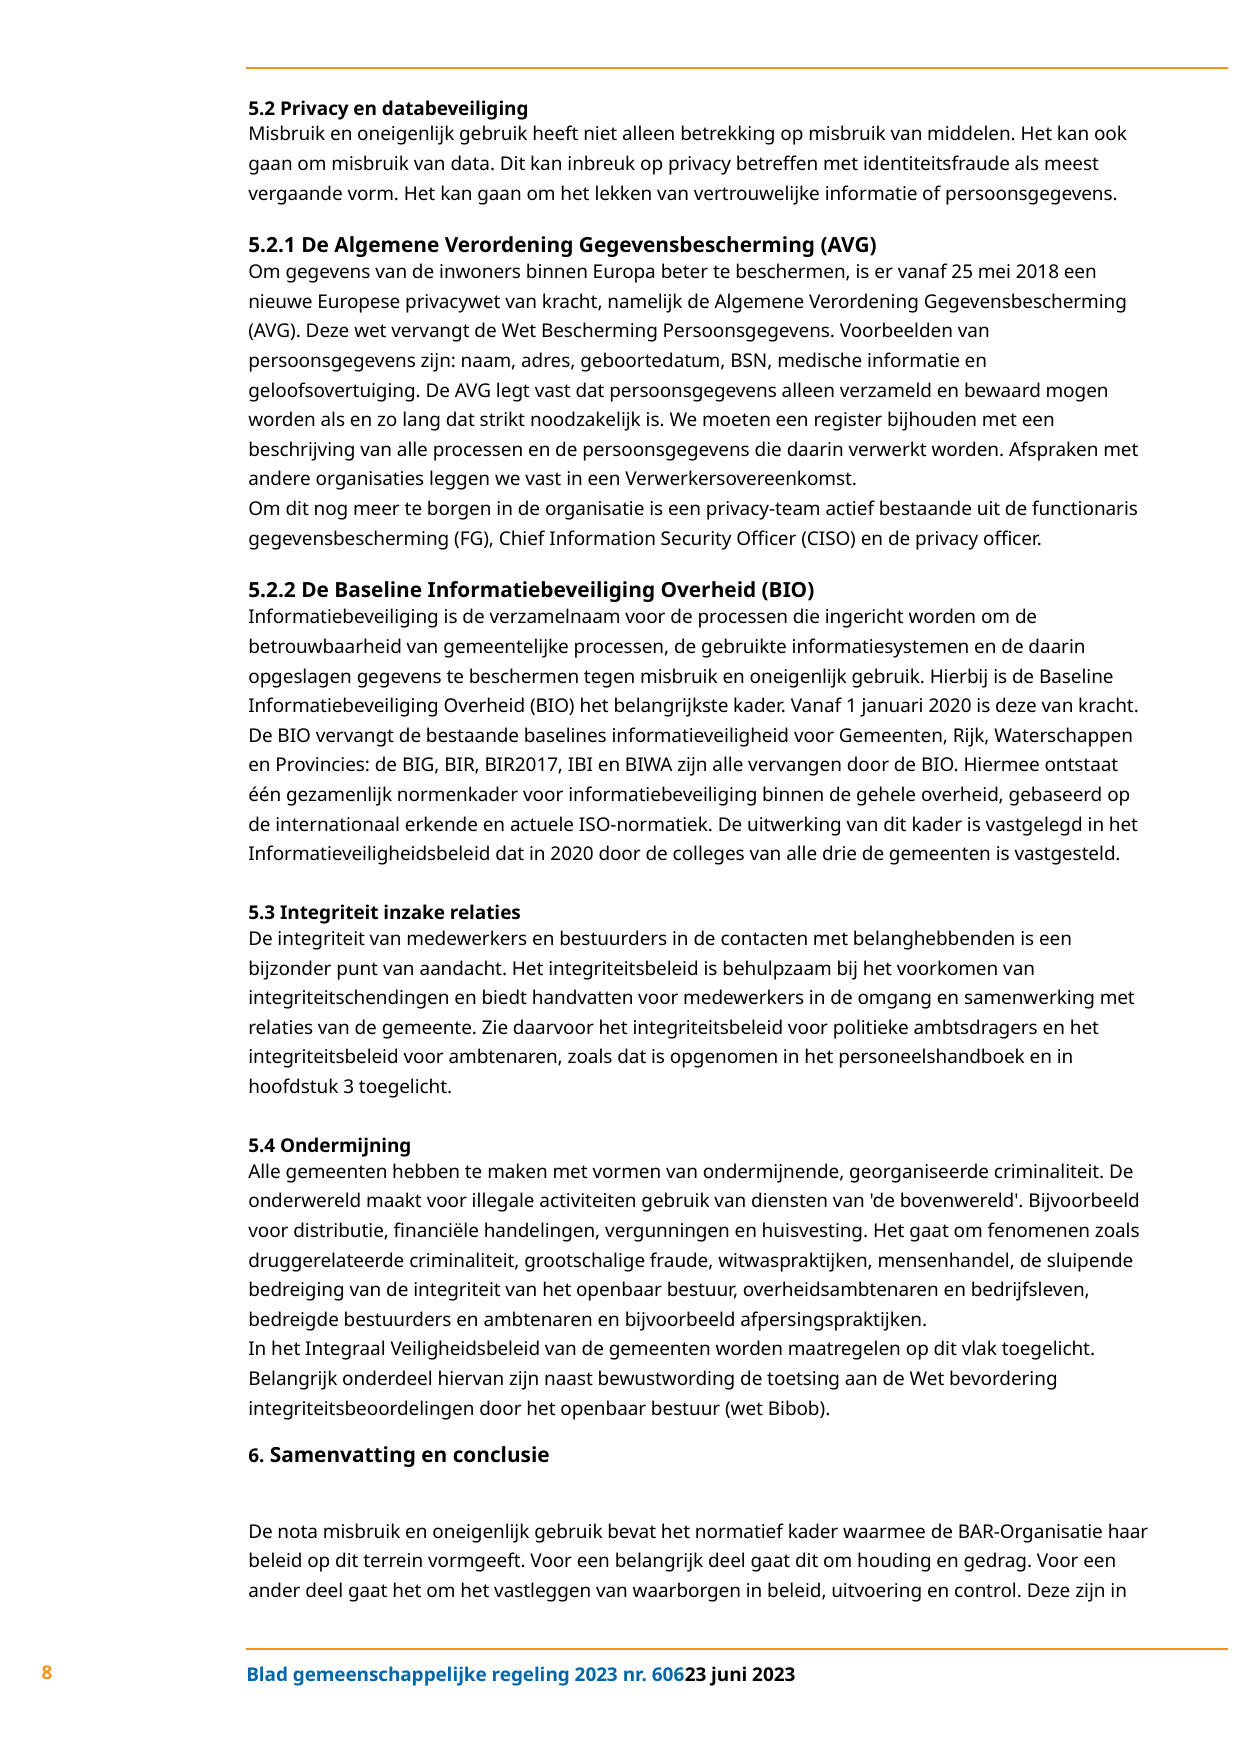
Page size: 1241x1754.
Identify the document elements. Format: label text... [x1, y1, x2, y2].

text Informatiebeveiliging is de verzamelnaam voor de processen die ingericht worden om de betrouwbaarheid van gemeentelijke processen, de gebruikte informatiesystemen en de daarin opgeslagen gegevens te beschermen tegen misbruik en oneigenlijk gebruik. Hierbij is de Baseline Informatiebeveiliging Overheid (BIO) het belangrijkste kader. Vanaf 1 januari 2020 is deze van kracht. De BIO vervangt de bestaande baselines informatieveiligheid voor Gemeenten, Rijk, Waterschappen en Provincies: de BIG, BIR, BIR2017, IBI en BIWA zijn alle vervangen door de BIO. Hiermee ontstaat één gezamenlijk normenkader voor informatiebeveiliging binnen de gehele overheid, gebaseerd op de internationaal erkende en actuele ISO-normatiek. De uitwerking van dit kader is vastgelegd in het Informatieveiligheidsbeleid dat in 2020 door de colleges van alle drie de gemeenten is vastgesteld. [248, 604, 1152, 866]
text 5.4 Ondermijning [248, 1132, 1152, 1158]
text Om gegevens van de inwoners binnen Europa beter te beschermen, is er vanaf 25 mei 2018 een nieuwe Europese privacywet van kracht, namelijk de Algemene Verordening Gegevensbescherming (AVG). Deze wet vervangt de Wet Bescherming Persoonsgegevens. Voorbeelden van persoonsgegevens zijn: naam, adres, geboortedatum, BSN, medische informatie en geloofsovertuiging. De AVG legt vast dat persoonsgegevens alleen verzameld en bewaard mogen worden als en zo lang dat strikt noodzakelijk is. We moeten een register bijhouden met een beschrijving van alle processen en de persoonsgegevens die daarin verwerkt worden. Afspraken met andere organisaties leggen we vast in een Verwerkersovereenkomst. [248, 258, 1152, 491]
text Misbruik en oneigenlijk gebruik heeft niet alleen betrekking op misbruik van middelen. Het kan ook gaan om misbruik van data. Dit kan inbreuk op privacy betreffen met identiteitsfraude als meest vergaande vorm. Het kan gaan om het lekken van vertrouwelijke informatie of persoonsgegevens. [248, 121, 1152, 205]
text Om dit nog meer te borgen in de organisatie is een privacy-team actief bestaande uit de functionaris gegevensbescherming (FG), Chief Information Security Officer (CISO) en de privacy officer. [248, 495, 1152, 551]
text De nota misbruik en oneigenlijk gebruik bevat het normatief kader waarmee de BAR-Organisatie haar beleid op dit terrein vormgeeft. Voor een belangrijk deel gaat dit om houding en gedrag. Voor een ander deel gaat het om het vastleggen van waarborgen in beleid, uitvoering en control. Deze zijn in [248, 1518, 1152, 1603]
text 5.2 Privacy en databeveiliging [248, 95, 1152, 121]
text In het Integraal Veiligheidsbeleid van de gemeenten worden maatregelen op dit vlak toegelicht. Belangrijk onderdeel hiervan zijn naast bewustwording de toetsing aan de Wet bevordering integriteitsbeoordelingen door het openbaar bestuur (wet Bibob). [248, 1336, 1152, 1420]
text 6. Samenvatting en conclusie [248, 1440, 1152, 1469]
text De integriteit van medewerkers en bestuurders in de contacten met belanghebbenden is een bijzonder punt van aandacht. Het integriteitsbeleid is behulpzaam bij het voorkomen van integriteitschendingen en biedt handvatten voor medewerkers in de omgang en samenwerking met relaties van de gemeente. Zie daarvoor het integriteitsbeleid voor politieke ambtsdragers en het integriteitsbeleid voor ambtenaren, zoals dat is opgenomen in het personeelshandboek en in hoofdstuk 3 toegelicht. [248, 925, 1152, 1099]
text 5.2.2 De Baseline Informatiebeveiliging Overheid (BIO) [248, 575, 1152, 604]
picture [41, 47, 231, 172]
text 5.2.1 De Algemene Verordening Gegevensbescherming (AVG) [248, 230, 1152, 258]
text Alle gemeenten hebben te maken met vormen van ondermijnende, georganiseerde criminaliteit. De onderwereld maakt voor illegale activiteiten gebruik van diensten van 'de bovenwereld'. Bijvoorbeeld voor distributie, financiële handelingen, vergunningen en huisvesting. Het gaat om fenomenen zoals druggerelateerde criminaliteit, grootschalige fraude, witwaspraktijken, mensenhandel, de sluipende bedreiging van de integriteit van het openbaar bestuur, overheidsambtenaren en bedrijfsleven, bedreigde bestuurders en ambtenaren en bijvoorbeeld afpersingspraktijken. [248, 1158, 1152, 1332]
text 5.3 Integriteit inzake relaties [248, 899, 1152, 925]
